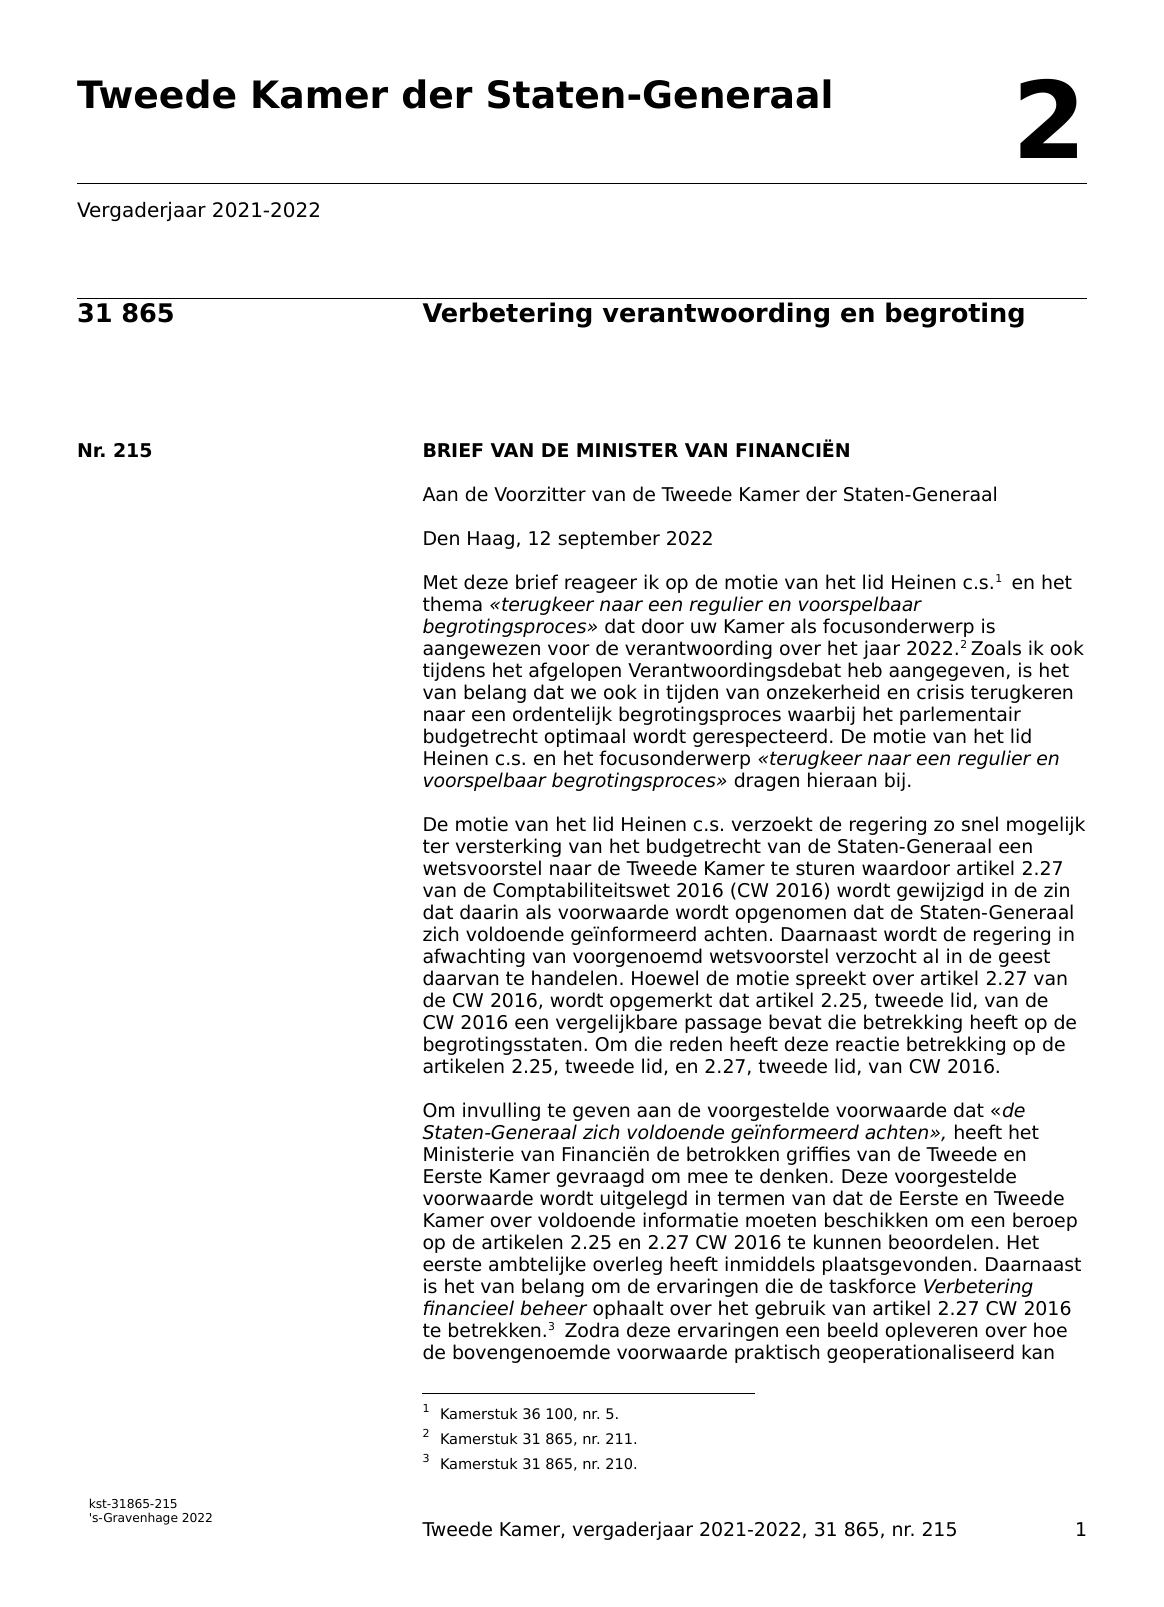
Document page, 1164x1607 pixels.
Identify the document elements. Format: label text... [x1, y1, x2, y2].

text 's-Gravenhage 2022 [88, 1511, 323, 1525]
text Kamerstuk 31 865, nr. 210. [422, 1452, 1087, 1474]
text Om invulling te geven aan de voorgestelde voorwaarde dat «de Staten-Generaal zich voldoende geïnformeerd achten», heeft het Ministerie van Financiën de betrokken griffies van de Tweede en Eerste Kamer gevraagd om mee te denken. Deze voorgestelde voorwaarde wordt uitgelegd in termen van dat de Eerste en Tweede Kamer over voldoende informatie moeten beschikken om een beroep op de artikelen 2.25 en 2.27 CW 2016 te kunnen beoordelen. Het eerste ambtelijke overleg heeft inmiddels plaatsgevonden. Daarnaast is het van belang om de ervaringen die de taskforce Verbetering financieel beheer ophaalt over het gebruik van artikel 2.27 CW 2016 te betrekken. Zodra deze ervaringen een beeld opleveren over hoe de bovengenoemde voorwaarde praktisch geoperationaliseerd kan [422, 1100, 1087, 1364]
text De motie van het lid Heinen c.s. verzoekt de regering zo snel mogelijk ter versterking van het budgetrecht van de Staten-Generaal een wetsvoorstel naar de Tweede Kamer te sturen waardoor artikel 2.27 van de Comptabiliteitswet 2016 (CW 2016) wordt gewijzigd in de zin dat daarin als voorwaarde wordt opgenomen dat de Staten-Generaal zich voldoende geïnformeerd achten. Daarnaast wordt de regering in afwachting van voorgenoemd wetsvoorstel verzocht al in de geest daarvan te handelen. Hoewel de motie spreekt over artikel 2.27 van de CW 2016, wordt opgemerkt dat artikel 2.25, tweede lid, van de CW 2016 een vergelijkbare passage bevat die betrekking heeft op de begrotingsstaten. Om die reden heeft deze reactie betrekking op de artikelen 2.25, tweede lid, en 2.27, tweede lid, van CW 2016. [422, 814, 1087, 1078]
table_cell Vergaderjaar 2021-2022 [77, 184, 1087, 298]
text Kamerstuk 36 100, nr. 5. [422, 1402, 1087, 1424]
table_header 2 [886, 59, 1087, 183]
subtitle Nr. 215 BRIEF VAN DE MINISTER VAN FINANCIËN [77, 440, 1087, 462]
text Aan de Voorzitter van de Tweede Kamer der Staten-Generaal [422, 484, 1087, 506]
text kst-31865-215 [88, 1497, 323, 1511]
table_header Tweede Kamer der Staten-Generaal [77, 59, 886, 183]
subtitle 31 865 Verbetering verantwoording en begroting [77, 299, 1087, 329]
text Met deze brief reageer ik op de motie van het lid Heinen c.s. en het thema «terugkeer naar een regulier en voorspelbaar begrotingsproces» dat door uw Kamer als focusonderwerp is aangewezen voor de verantwoording over het jaar 2022.Zoals ik ook tijdens het afgelopen Verantwoordingsdebat heb aangegeven, is het van belang dat we ook in tijden van onzekerheid en crisis terugkeren naar een ordentelijk begrotingsproces waarbij het parlementair budgetrecht optimaal wordt gerespecteerd. De motie van het lid Heinen c.s. en het focusonderwerp «terugkeer naar een regulier en voorspelbaar begrotingsproces» dragen hieraan bij. [422, 572, 1087, 792]
text Kamerstuk 31 865, nr. 211. [422, 1427, 1087, 1449]
text Den Haag, 12 september 2022 [422, 528, 1087, 550]
